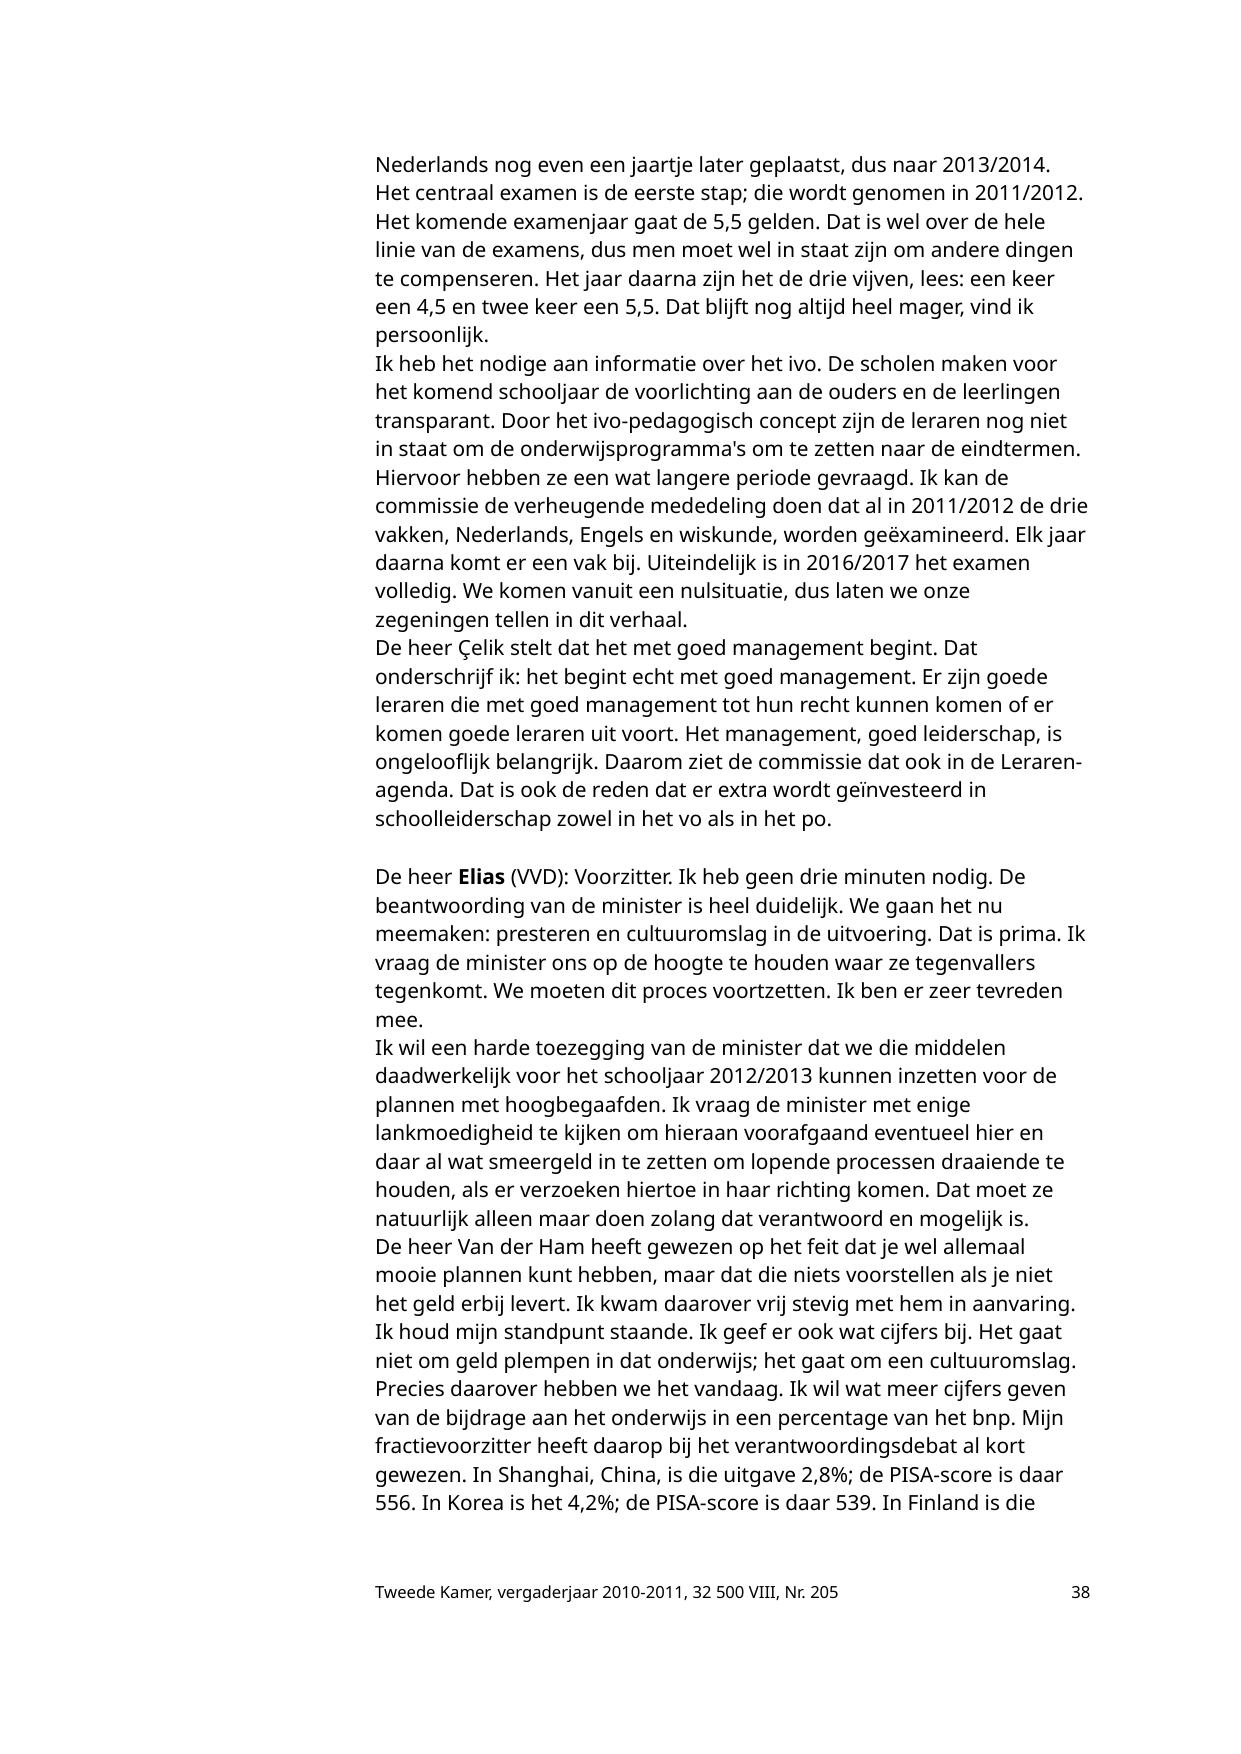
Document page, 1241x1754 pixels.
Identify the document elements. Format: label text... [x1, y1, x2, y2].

text Ik wil een harde toezegging van de minister dat we die middelen daadwerkelijk voor het schooljaar 2012/2013 kunnen inzetten voor de plannen met hoogbegaafden. Ik vraag de minister met enige lankmoedigheid te kijken om hieraan voorafgaand eventueel hier en daar al wat smeergeld in te zetten om lopende processen draaiende te houden, als er verzoeken hiertoe in haar richting komen. Dat moet ze natuurlijk alleen maar doen zolang dat verantwoord en mogelijk is. [375, 1033, 1090, 1232]
text De heer Çelik stelt dat het met goed management begint. Dat onderschrijf ik: het begint echt met goed management. Er zijn goede leraren die met goed management tot hun recht kunnen komen of er komen goede leraren uit voort. Het management, goed leiderschap, is ongelooflijk belangrijk. Daarom ziet de commissie dat ook in de Leraren-agenda. Dat is ook de reden dat er extra wordt geïnvesteerd in schoolleiderschap zowel in het vo als in het po. [375, 633, 1090, 832]
text Ik heb het nodige aan informatie over het ivo. De scholen maken voor het komend schooljaar de voorlichting aan de ouders en de leerlingen transparant. Door het ivo-pedagogisch concept zijn de leraren nog niet in staat om de onderwijsprogramma's om te zetten naar de eindtermen. Hiervoor hebben ze een wat langere periode gevraagd. Ik kan de commissie de verheugende mededeling doen dat al in 2011/2012 de drie vakken, Nederlands, Engels en wiskunde, worden geëxamineerd. Elk jaar daarna komt er een vak bij. Uiteindelijk is in 2016/2017 het examen volledig. We komen vanuit een nulsituatie, dus laten we onze zegeningen tellen in dit verhaal. [375, 349, 1090, 633]
text De heer Elias (VVD): Voorzitter. Ik heb geen drie minuten nodig. De beantwoording van de minister is heel duidelijk. We gaan het nu meemaken: presteren en cultuuromslag in de uitvoering. Dat is prima. Ik vraag de minister ons op de hoogte te houden waar ze tegenvallers tegenkomt. We moeten dit proces voortzetten. Ik ben er zeer tevreden mee. [375, 862, 1090, 1033]
text De heer Van der Ham heeft gewezen op het feit dat je wel allemaal mooie plannen kunt hebben, maar dat die niets voorstellen als je niet het geld erbij levert. Ik kwam daarover vrij stevig met hem in aanvaring. Ik houd mijn standpunt staande. Ik geef er ook wat cijfers bij. Het gaat niet om geld plempen in dat onderwijs; het gaat om een cultuuromslag. Precies daarover hebben we het vandaag. Ik wil wat meer cijfers geven van de bijdrage aan het onderwijs in een percentage van het bnp. Mijn fractievoorzitter heeft daarop bij het verantwoordingsdebat al kort gewezen. In Shanghai, China, is die uitgave 2,8%; de PISA-score is daar 556. In Korea is het 4,2%; de PISA-score is daar 539. In Finland is die [375, 1232, 1090, 1517]
text Nederlands nog even een jaartje later geplaatst, dus naar 2013/2014. Het centraal examen is de eerste stap; die wordt genomen in 2011/2012. Het komende examenjaar gaat de 5,5 gelden. Dat is wel over de hele linie van de examens, dus men moet wel in staat zijn om andere dingen te compenseren. Het jaar daarna zijn het de drie vijven, lees: een keer een 4,5 en twee keer een 5,5. Dat blijft nog altijd heel mager, vind ik persoonlijk. [375, 150, 1090, 349]
